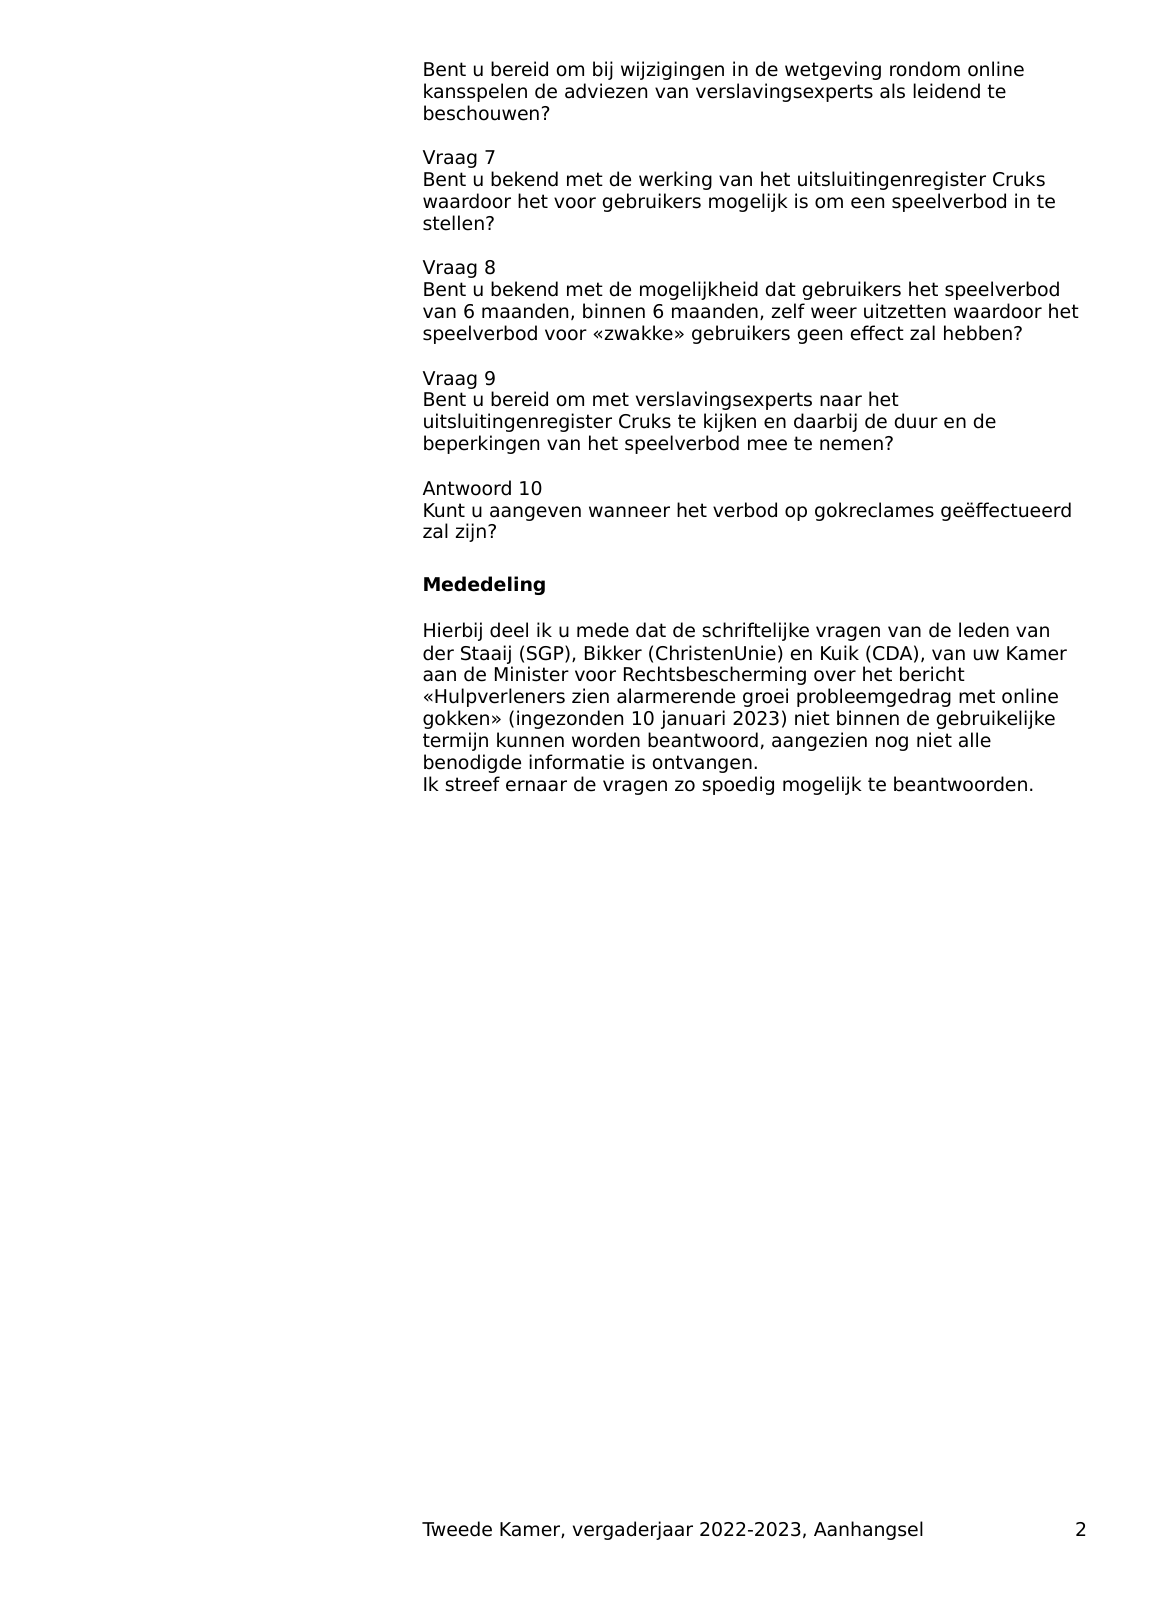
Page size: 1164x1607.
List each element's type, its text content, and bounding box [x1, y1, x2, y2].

text Bent u bereid om met verslavingsexperts naar het uitsluitingenregister Cruks te kijken en daarbij de duur en de beperkingen van het speelverbod mee te nemen? [422, 389, 1087, 455]
text Vraag 8 [422, 257, 1087, 279]
text Bent u bereid om bij wijzigingen in de wetgeving rondom online kansspelen de adviezen van verslavingsexperts als leidend te beschouwen? [422, 59, 1087, 125]
text Ik streef ernaar de vragen zo spoedig mogelijk te beantwoorden. [422, 774, 1087, 796]
text Vraag 7 [422, 147, 1087, 169]
text Kunt u aangeven wanneer het verbod op gokreclames geëffectueerd zal zijn? [422, 499, 1087, 543]
text Bent u bekend met de werking van het uitsluitingenregister Cruks waardoor het voor gebruikers mogelijk is om een speelverbod in te stellen? [422, 169, 1087, 235]
text Hierbij deel ik u mede dat de schriftelijke vragen van de leden van der Staaij (SGP), Bikker (ChristenUnie) en Kuik (CDA), van uw Kamer aan de Minister voor Rechtsbescherming over het bericht «Hulpverleners zien alarmerende groei probleemgedrag met online gokken» (ingezonden 10 januari 2023) niet binnen de gebruikelijke termijn kunnen worden beantwoord, aangezien nog niet alle benodigde informatie is ontvangen. [422, 620, 1087, 774]
text Vraag 9 [422, 367, 1087, 389]
subtitle Mededeling [422, 573, 1087, 595]
text Bent u bekend met de mogelijkheid dat gebruikers het speelverbod van 6 maanden, binnen 6 maanden, zelf weer uitzetten waardoor het speelverbod voor «zwakke» gebruikers geen effect zal hebben? [422, 279, 1087, 345]
text Antwoord 10 [422, 477, 1087, 499]
